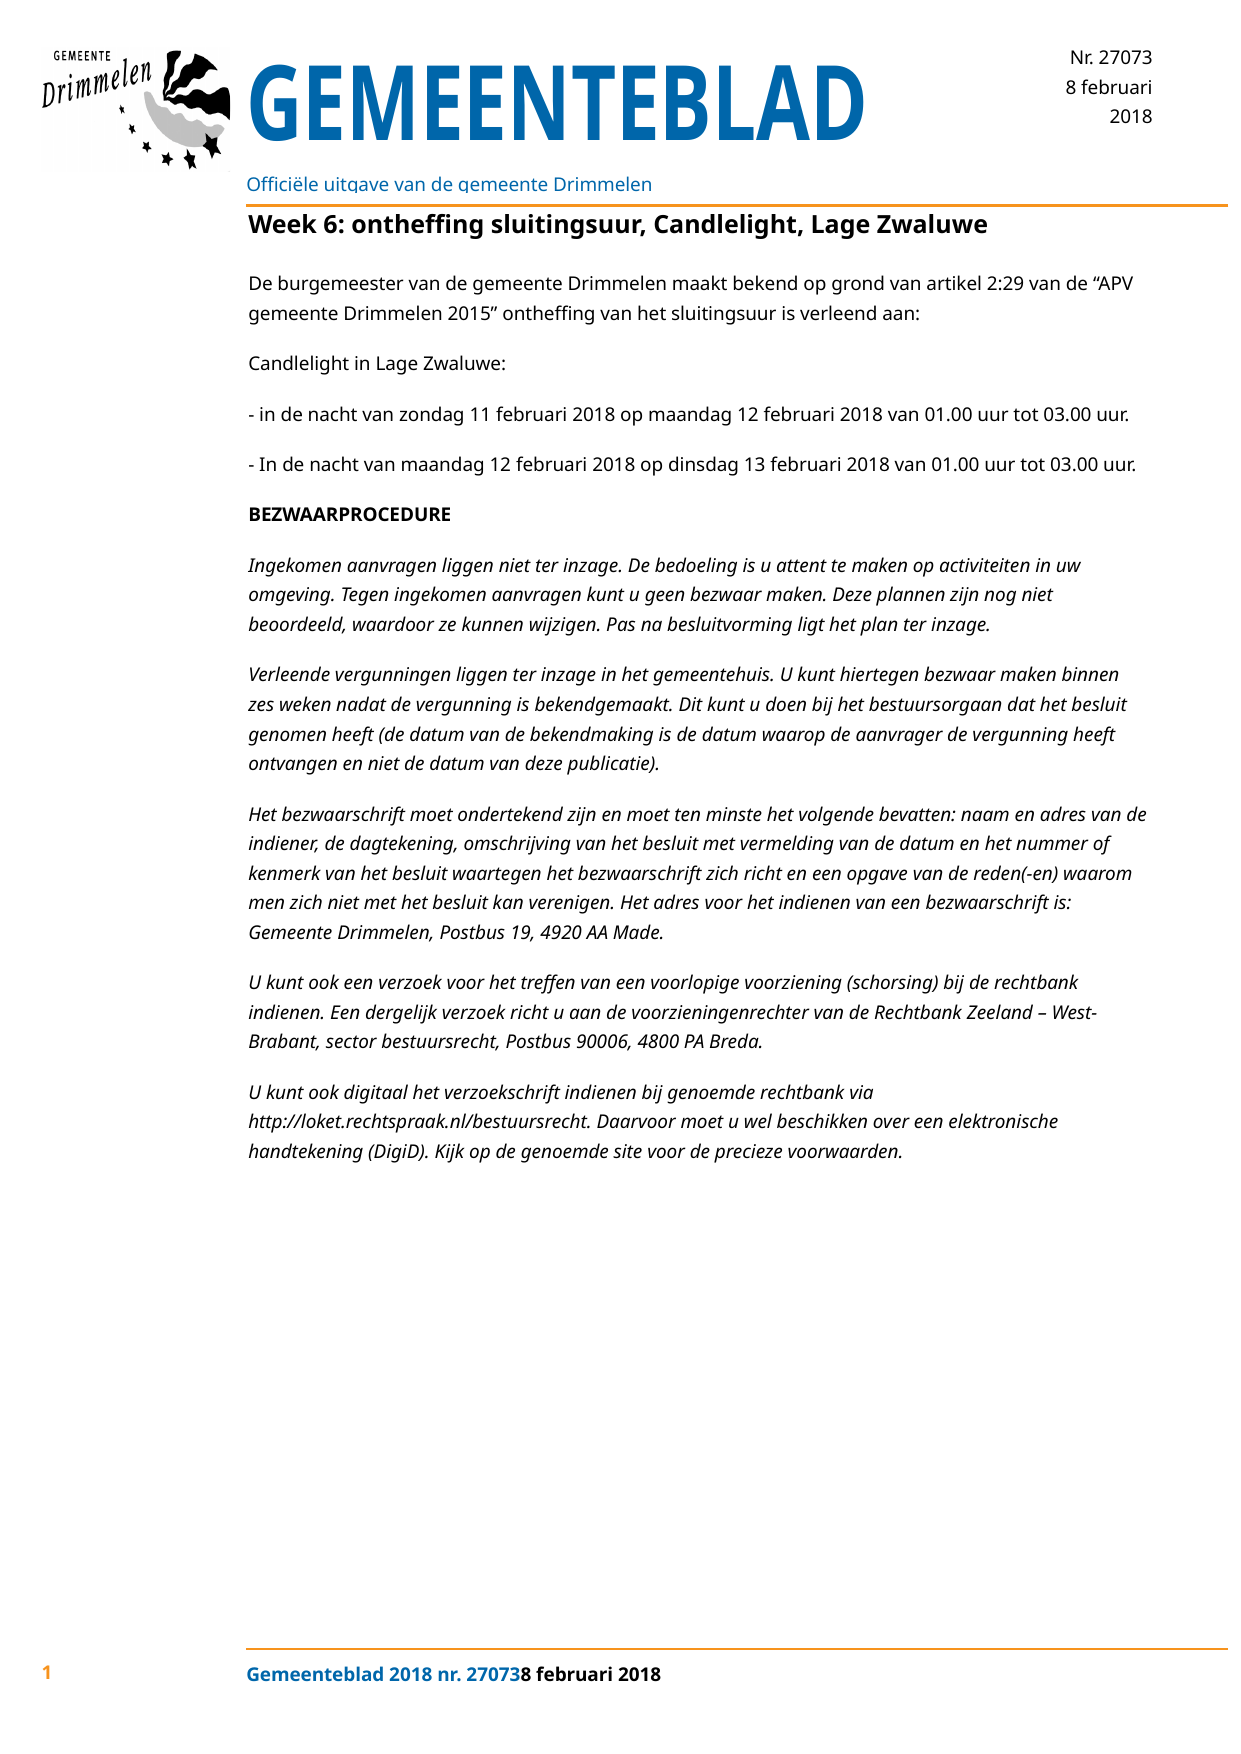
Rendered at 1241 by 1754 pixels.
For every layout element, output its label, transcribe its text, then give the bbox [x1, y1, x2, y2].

text Ingekomen aanvragen liggen niet ter inzage. De bedoeling is u attent te maken op activiteiten in uw omgeving. Tegen ingekomen aanvragen kunt u geen bezwaar maken. Deze plannen zijn nog niet beoordeeld, waardoor ze kunnen wijzigen. Pas na besluitvorming ligt het plan ter inzage. [248, 552, 1152, 637]
text - in de nacht van zondag 11 februari 2018 op maandag 12 februari 2018 van 01.00 uur tot 03.00 uur. [248, 401, 1152, 426]
text U kunt ook digitaal het verzoekschrift indienen bij genoemde rechtbank via http://loket.rechtspraak.nl/bestuursrecht. Daarvoor moet u wel beschikken over een elektronische handtekening (DigiD). Kijk op de genoemde site voor de precieze voorwaarden. [248, 1079, 1152, 1164]
picture [41, 47, 231, 172]
text U kunt ook een verzoek voor het treffen van een voorlopige voorziening (schorsing) bij de rechtbank indienen. Een dergelijk verzoek richt u aan de voorzieningenrechter van de Rechtbank Zeeland – West-Brabant, sector bestuursrecht, Postbus 90006, 4800 PA Breda. [248, 969, 1152, 1054]
text Verleende vergunningen liggen ter inzage in het gemeentehuis. U kunt hiertegen bezwaar maken binnen zes weken nadat de vergunning is bekendgemaakt. Dit kunt u doen bij het bestuursorgaan dat het besluit genomen heeft (de datum van de bekendmaking is de datum waarop de aanvrager de vergunning heeft ontvangen en niet de datum van deze publicatie). [248, 662, 1152, 776]
text Candlelight in Lage Zwaluwe: [248, 350, 1152, 376]
text Het bezwaarschrift moet ondertekend zijn en moet ten minste het volgende bevatten: naam en adres van de indiener, de dagtekening, omschrijving van het besluit met vermelding van de datum en het nummer of kenmerk van het besluit waartegen het bezwaarschrift zich richt en een opgave van de reden(-en) waarom men zich niet met het besluit kan verenigen. Het adres voor het indienen van een bezwaarschrift is: Gemeente Drimmelen, Postbus 19, 4920 AA Made. [248, 801, 1152, 945]
text - In de nacht van maandag 12 februari 2018 op dinsdag 13 februari 2018 van 01.00 uur tot 03.00 uur. [248, 451, 1152, 477]
text De burgemeester van de gemeente Drimmelen maakt bekend op grond van artikel 2:29 van de “APV gemeente Drimmelen 2015” ontheffing van het sluitingsuur is verleend aan: [248, 270, 1152, 326]
text BEZWAARPROCEDURE [248, 502, 1152, 527]
text Week 6: ontheffing sluitingsuur, Candlelight, Lage Zwaluwe [248, 207, 1152, 241]
